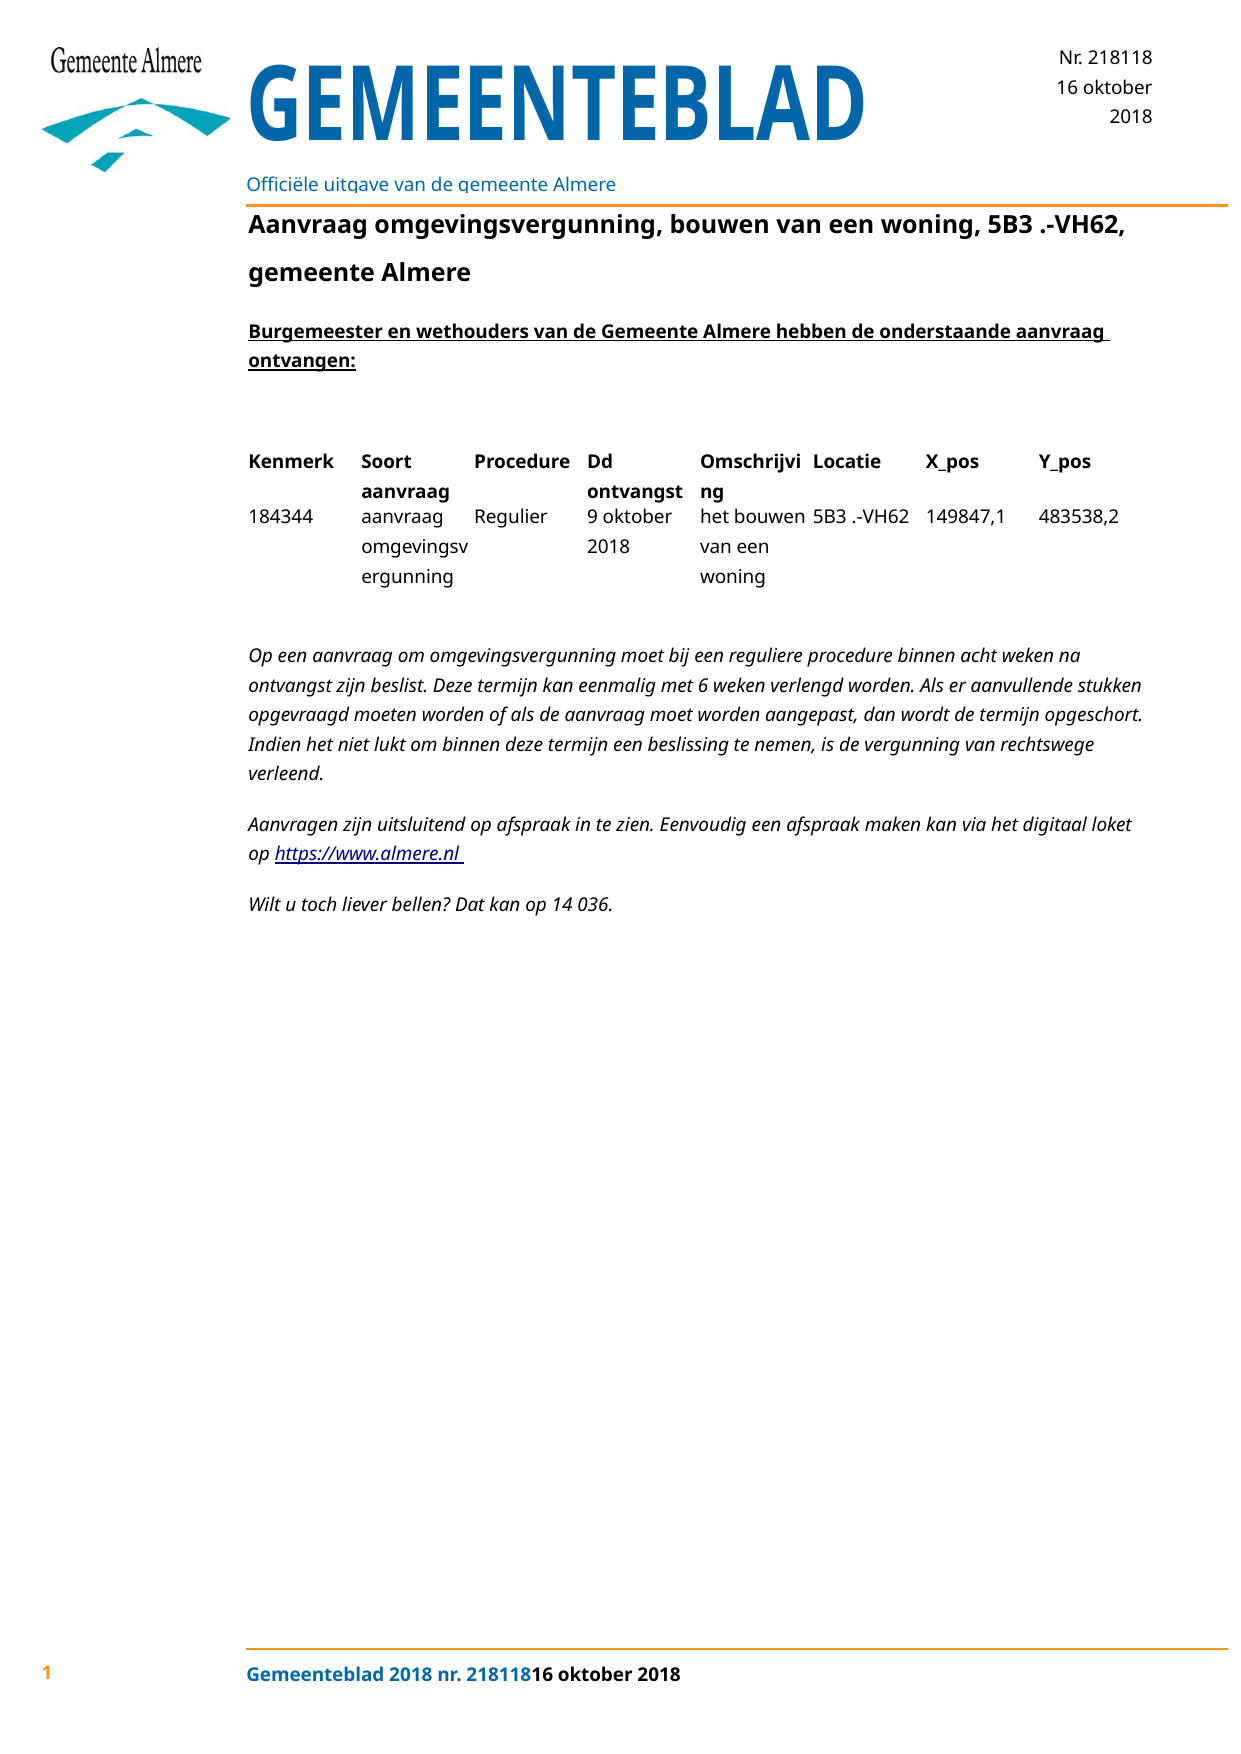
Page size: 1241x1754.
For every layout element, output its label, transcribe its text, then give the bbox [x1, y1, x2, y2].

table_header X_pos [926, 449, 1038, 504]
table_cell het bouwen van een woning [700, 504, 813, 589]
table_header Locatie [813, 449, 926, 504]
table_cell aanvraag omgevingsvergunning [361, 504, 474, 589]
table_cell Regulier [474, 504, 587, 589]
picture [41, 47, 231, 172]
table_header Procedure [474, 449, 587, 504]
table_cell 483538,2 [1039, 504, 1152, 589]
table_cell 9 oktober 2018 [587, 504, 700, 589]
text Aanvragen zijn uitsluitend op afspraak in te zien. Eenvoudig een afspraak maken kan via het digitaal loket op https://www.almere.nl [248, 811, 1152, 866]
table_header Dd ontvangst [587, 449, 700, 504]
table_cell 184344 [248, 504, 361, 589]
table_header Soort aanvraag [361, 449, 474, 504]
table_header Omschrijving [700, 449, 813, 504]
table_header Kenmerk [248, 449, 361, 504]
table_header Y_pos [1039, 449, 1152, 504]
table_cell 5B3 .-VH62 [813, 504, 926, 589]
table_cell 149847,1 [926, 504, 1038, 589]
text Wilt u toch liever bellen? Dat kan op 14 036. [248, 891, 1152, 917]
text Burgemeester en wethouders van de Gemeente Almere hebben de onderstaande aanvraag ontvangen: [248, 318, 1152, 373]
text Op een aanvraag om omgevingsvergunning moet bij een reguliere procedure binnen acht weken na ontvangst zijn beslist. Deze termijn kan eenmalig met 6 weken verlengd worden. Als er aanvullende stukken opgevraagd moeten worden of als de aanvraag moet worden aangepast, dan wordt de termijn opgeschort. Indien het niet lukt om binnen deze termijn een beslissing te nemen, is de vergunning van rechtswege verleend. [248, 642, 1152, 786]
text Aanvraag omgevingsvergunning, bouwen van een woning, 5B3 .-VH62, gemeente Almere [248, 207, 1152, 288]
